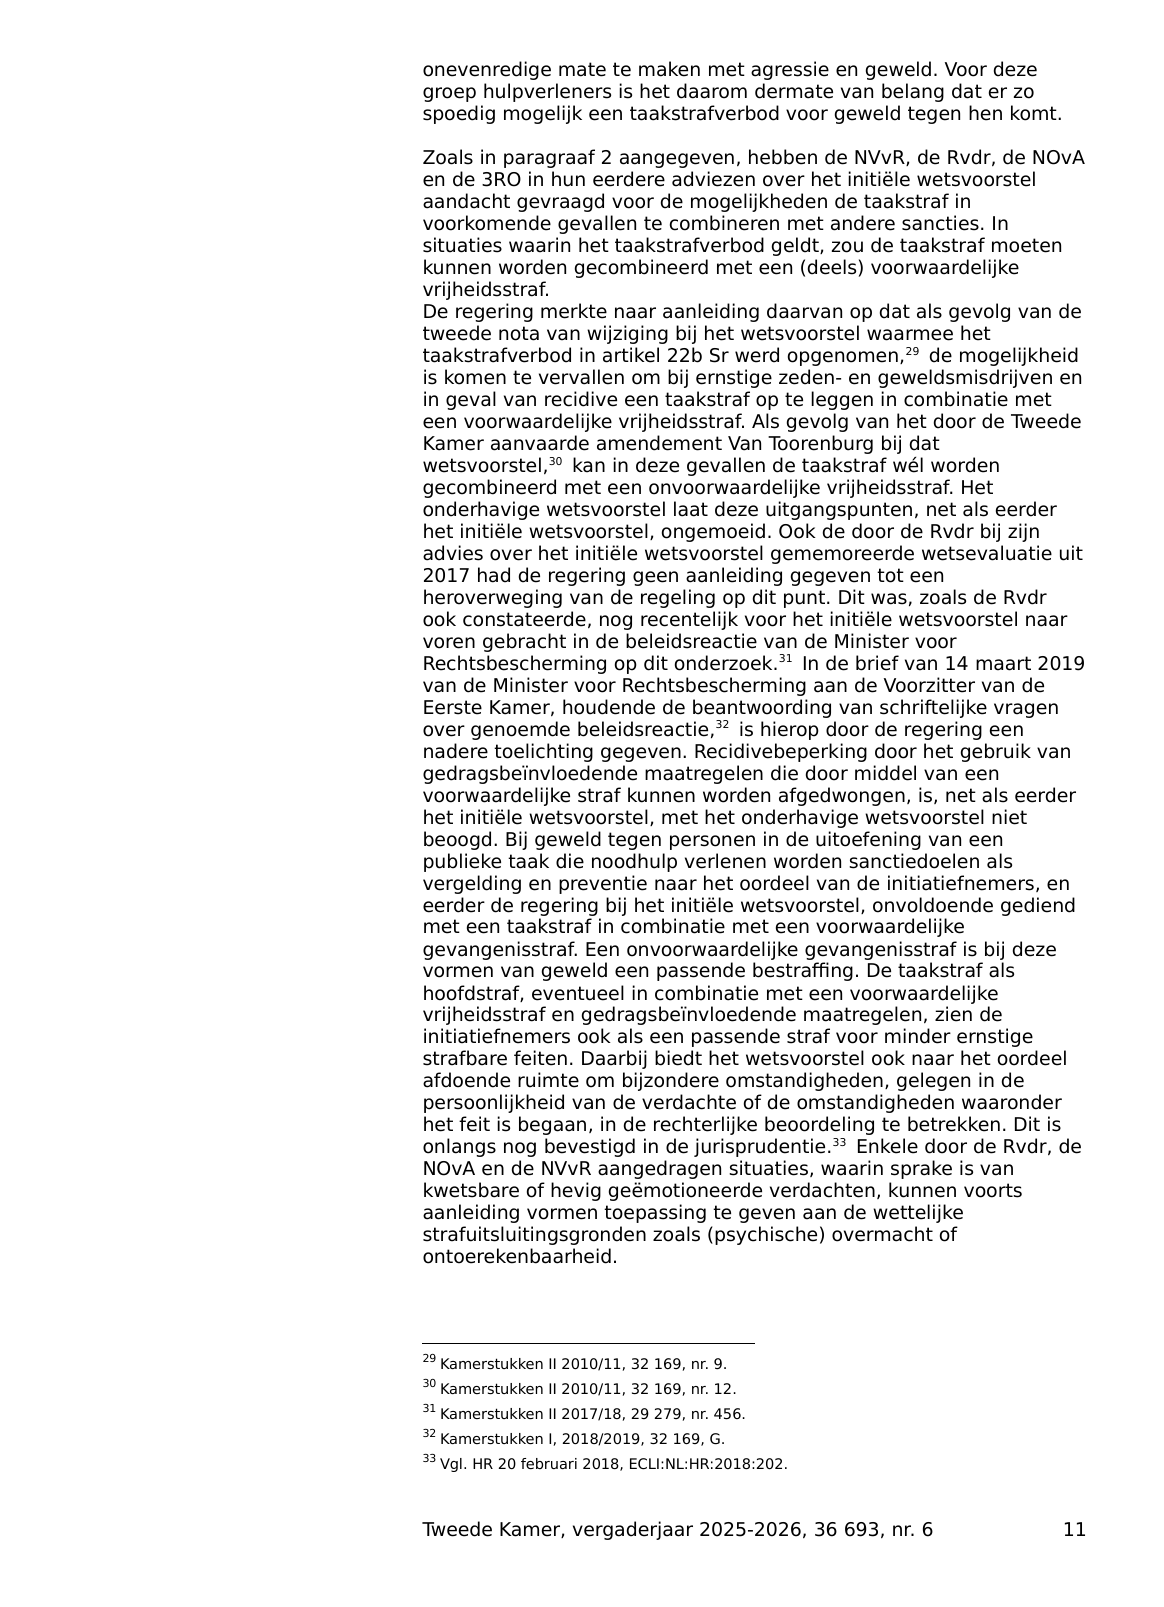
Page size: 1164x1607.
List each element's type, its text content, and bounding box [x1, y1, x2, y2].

text onevenredige mate te maken met agressie en geweld. Voor deze groep hulpverleners is het daarom dermate van belang dat er zo spoedig mogelijk een taakstrafverbod voor geweld tegen hen komt. [422, 59, 1087, 125]
text Vgl. HR 20 februari 2018, ECLI:NL:HR:2018:202. [422, 1452, 1087, 1474]
text Kamerstukken II 2010/11, 32 169, nr. 12. [422, 1377, 1087, 1399]
text Kamerstukken II 2010/11, 32 169, nr. 9. [422, 1352, 1087, 1374]
text Zoals in paragraaf 2 aangegeven, hebben de NVvR, de Rvdr, de NOvA en de 3RO in hun eerdere adviezen over het initiële wetsvoorstel aandacht gevraagd voor de mogelijkheden de taakstraf in voorkomende gevallen te combineren met andere sancties. In situaties waarin het taakstrafverbod geldt, zou de taakstraf moeten kunnen worden gecombineerd met een (deels) voorwaardelijke vrijheidsstraf. [422, 147, 1087, 301]
text De regering merkte naar aanleiding daarvan op dat als gevolg van de tweede nota van wijziging bij het wetsvoorstel waarmee het taakstrafverbod in artikel 22b Sr werd opgenomen, de mogelijkheid is komen te vervallen om bij ernstige zeden- en geweldsmisdrijven en in geval van recidive een taakstraf op te leggen in combinatie met een voorwaardelijke vrijheidsstraf. Als gevolg van het door de Tweede Kamer aanvaarde amendement Van Toorenburg bij dat wetsvoorstel, kan in deze gevallen de taakstraf wél worden gecombineerd met een onvoorwaardelijke vrijheidsstraf. Het onderhavige wetsvoorstel laat deze uitgangspunten, net als eerder het initiële wetsvoorstel, ongemoeid. Ook de door de Rvdr bij zijn advies over het initiële wetsvoorstel gememoreerde wetsevaluatie uit 2017 had de regering geen aanleiding gegeven tot een heroverweging van de regeling op dit punt. Dit was, zoals de Rvdr ook constateerde, nog recentelijk voor het initiële wetsvoorstel naar voren gebracht in de beleidsreactie van de Minister voor Rechtsbescherming op dit onderzoek. In de brief van 14 maart 2019 van de Minister voor Rechtsbescherming aan de Voorzitter van de Eerste Kamer, houdende de beantwoording van schriftelijke vragen over genoemde beleidsreactie, is hierop door de regering een nadere toelichting gegeven. Recidivebeperking door het gebruik van gedragsbeïnvloedende maatregelen die door middel van een voorwaardelijke straf kunnen worden afgedwongen, is, net als eerder het initiële wetsvoorstel, met het onderhavige wetsvoorstel niet beoogd. Bij geweld tegen personen in de uitoefening van een publieke taak die noodhulp verlenen worden sanctiedoelen als vergelding en preventie naar het oordeel van de initiatiefnemers, en eerder de regering bij het initiële wetsvoorstel, onvoldoende gediend met een taakstraf in combinatie met een voorwaardelijke gevangenisstraf. Een onvoorwaardelijke gevangenisstraf is bij deze vormen van geweld een passende bestraffing. De taakstraf als hoofdstraf, eventueel in combinatie met een voorwaardelijke vrijheidsstraf en gedragsbeïnvloedende maatregelen, zien de initiatiefnemers ook als een passende straf voor minder ernstige strafbare feiten. Daarbij biedt het wetsvoorstel ook naar het oordeel afdoende ruimte om bijzondere omstandigheden, gelegen in de persoonlijkheid van de verdachte of de omstandigheden waaronder het feit is begaan, in de rechterlijke beoordeling te betrekken. Dit is onlangs nog bevestigd in de jurisprudentie. Enkele door de Rvdr, de NOvA en de NVvR aangedragen situaties, waarin sprake is van kwetsbare of hevig geëmotioneerde verdachten, kunnen voorts aanleiding vormen toepassing te geven aan de wettelijke strafuitsluitingsgronden zoals (psychische) overmacht of ontoerekenbaarheid. [422, 301, 1087, 1268]
text Kamerstukken I, 2018/2019, 32 169, G. [422, 1427, 1087, 1449]
text Kamerstukken II 2017/18, 29 279, nr. 456. [422, 1402, 1087, 1424]
